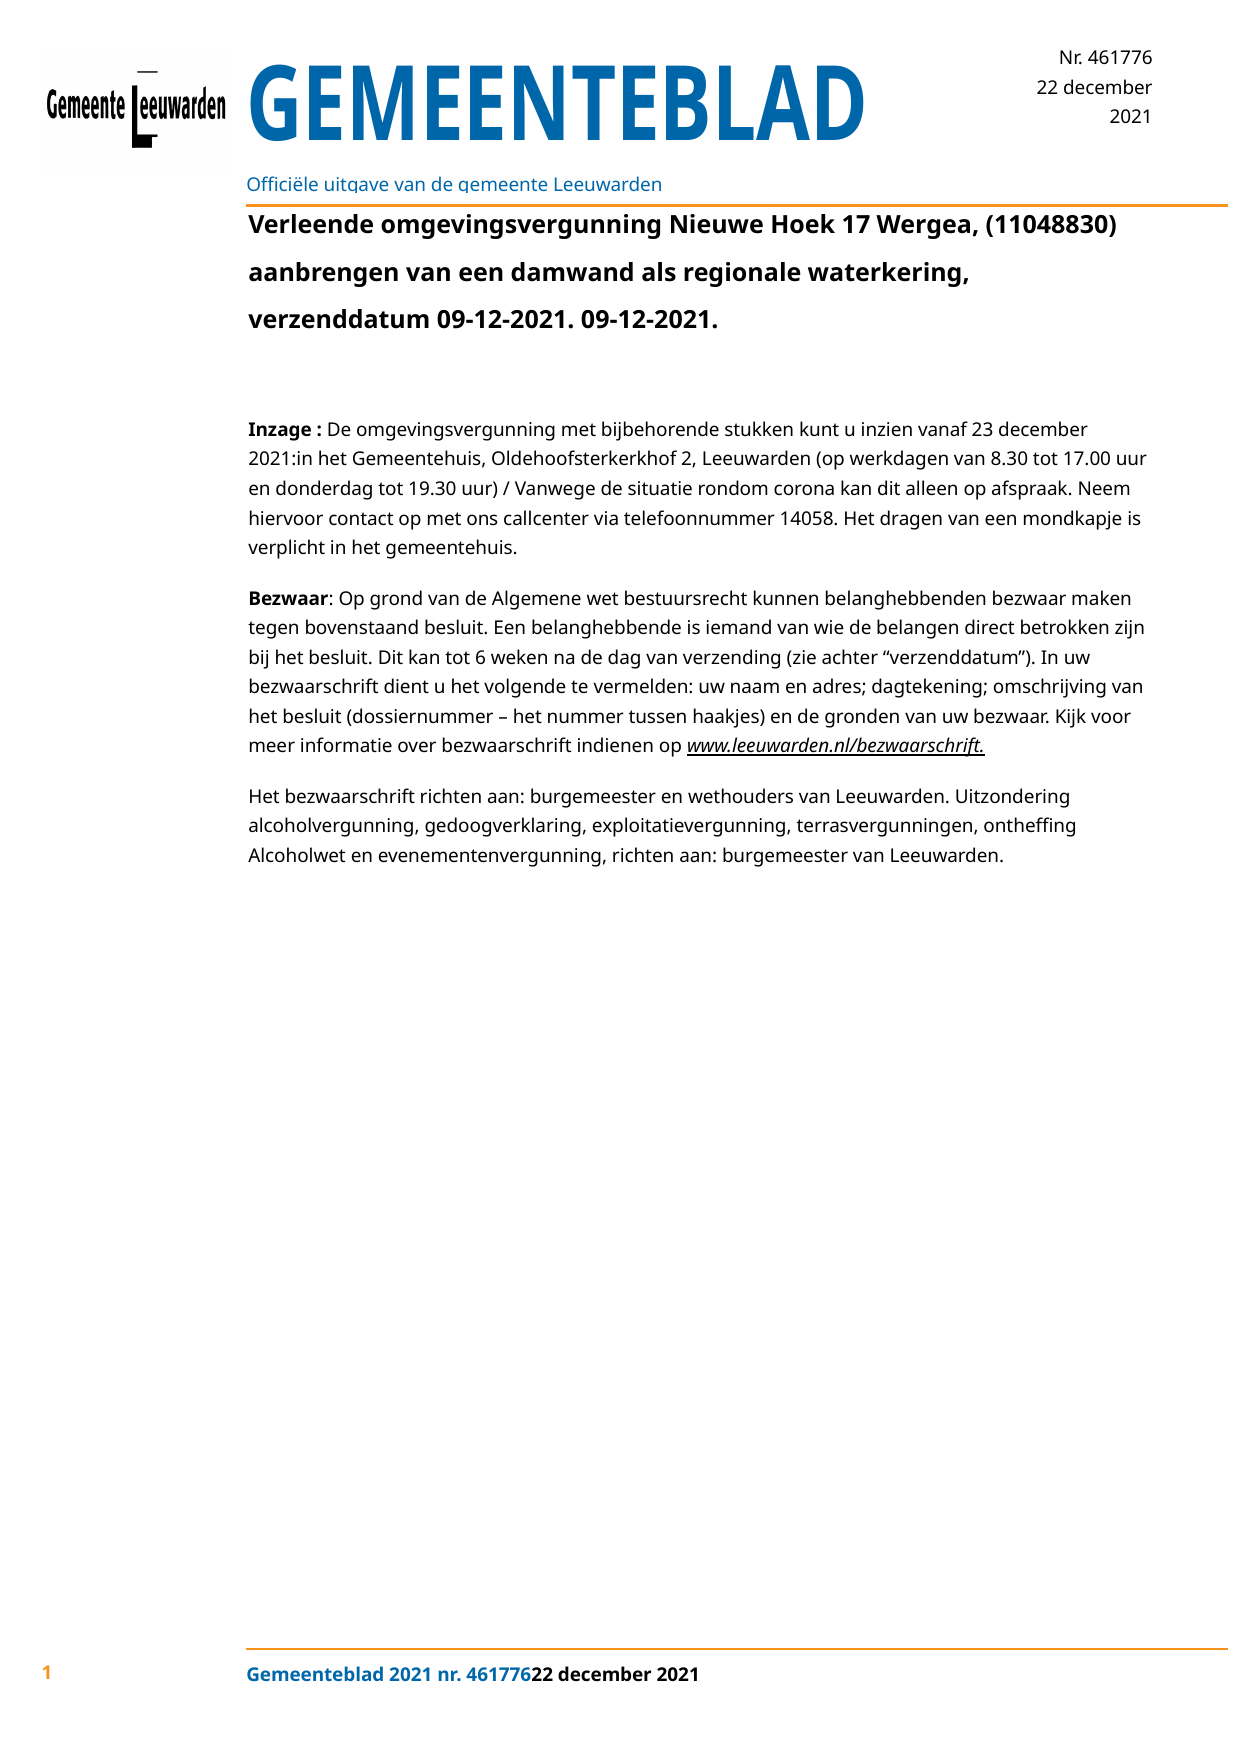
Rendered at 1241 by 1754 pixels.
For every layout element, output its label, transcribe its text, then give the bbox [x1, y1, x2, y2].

text Inzage : De omgevingsvergunning met bijbehorende stukken kunt u inzien vanaf 23 december 2021:in het Gemeentehuis, Oldehoofsterkerkhof 2, Leeuwarden (op werkdagen van 8.30 tot 17.00 uur en donderdag tot 19.30 uur) / Vanwege de situatie rondom corona kan dit alleen op afspraak. Neem hiervoor contact op met ons callcenter via telefoonnummer 14058. Het dragen van een mondkapje is verplicht in het gemeentehuis. [248, 416, 1152, 560]
text Het bezwaarschrift richten aan: burgemeester en wethouders van Leeuwarden. Uitzondering alcoholvergunning, gedoogverklaring, exploitatievergunning, terrasvergunningen, ontheffing Alcoholwet en evenementenvergunning, richten aan: burgemeester van Leeuwarden. [248, 783, 1152, 868]
text Bezwaar: Op grond van de Algemene wet bestuursrecht kunnen belanghebbenden bezwaar maken tegen bovenstaand besluit. Een belanghebbende is iemand van wie de belangen direct betrokken zijn bij het besluit. Dit kan tot 6 weken na de dag van verzending (zie achter “verzenddatum”). In uw bezwaarschrift dient u het volgende te vermelden: uw naam en adres; dagtekening; omschrijving van het besluit (dossiernummer – het nummer tussen haakjes) en de gronden van uw bezwaar. Kijk voor meer informatie over bezwaarschrift indienen op www.leeuwarden.nl/bezwaarschrift. [248, 585, 1152, 758]
picture [41, 47, 231, 172]
text Verleende omgevingsvergunning Nieuwe Hoek 17 Wergea, (11048830) aanbrengen van een damwand als regionale waterkering, verzenddatum 09-12-2021. 09-12-2021. [248, 207, 1152, 336]
